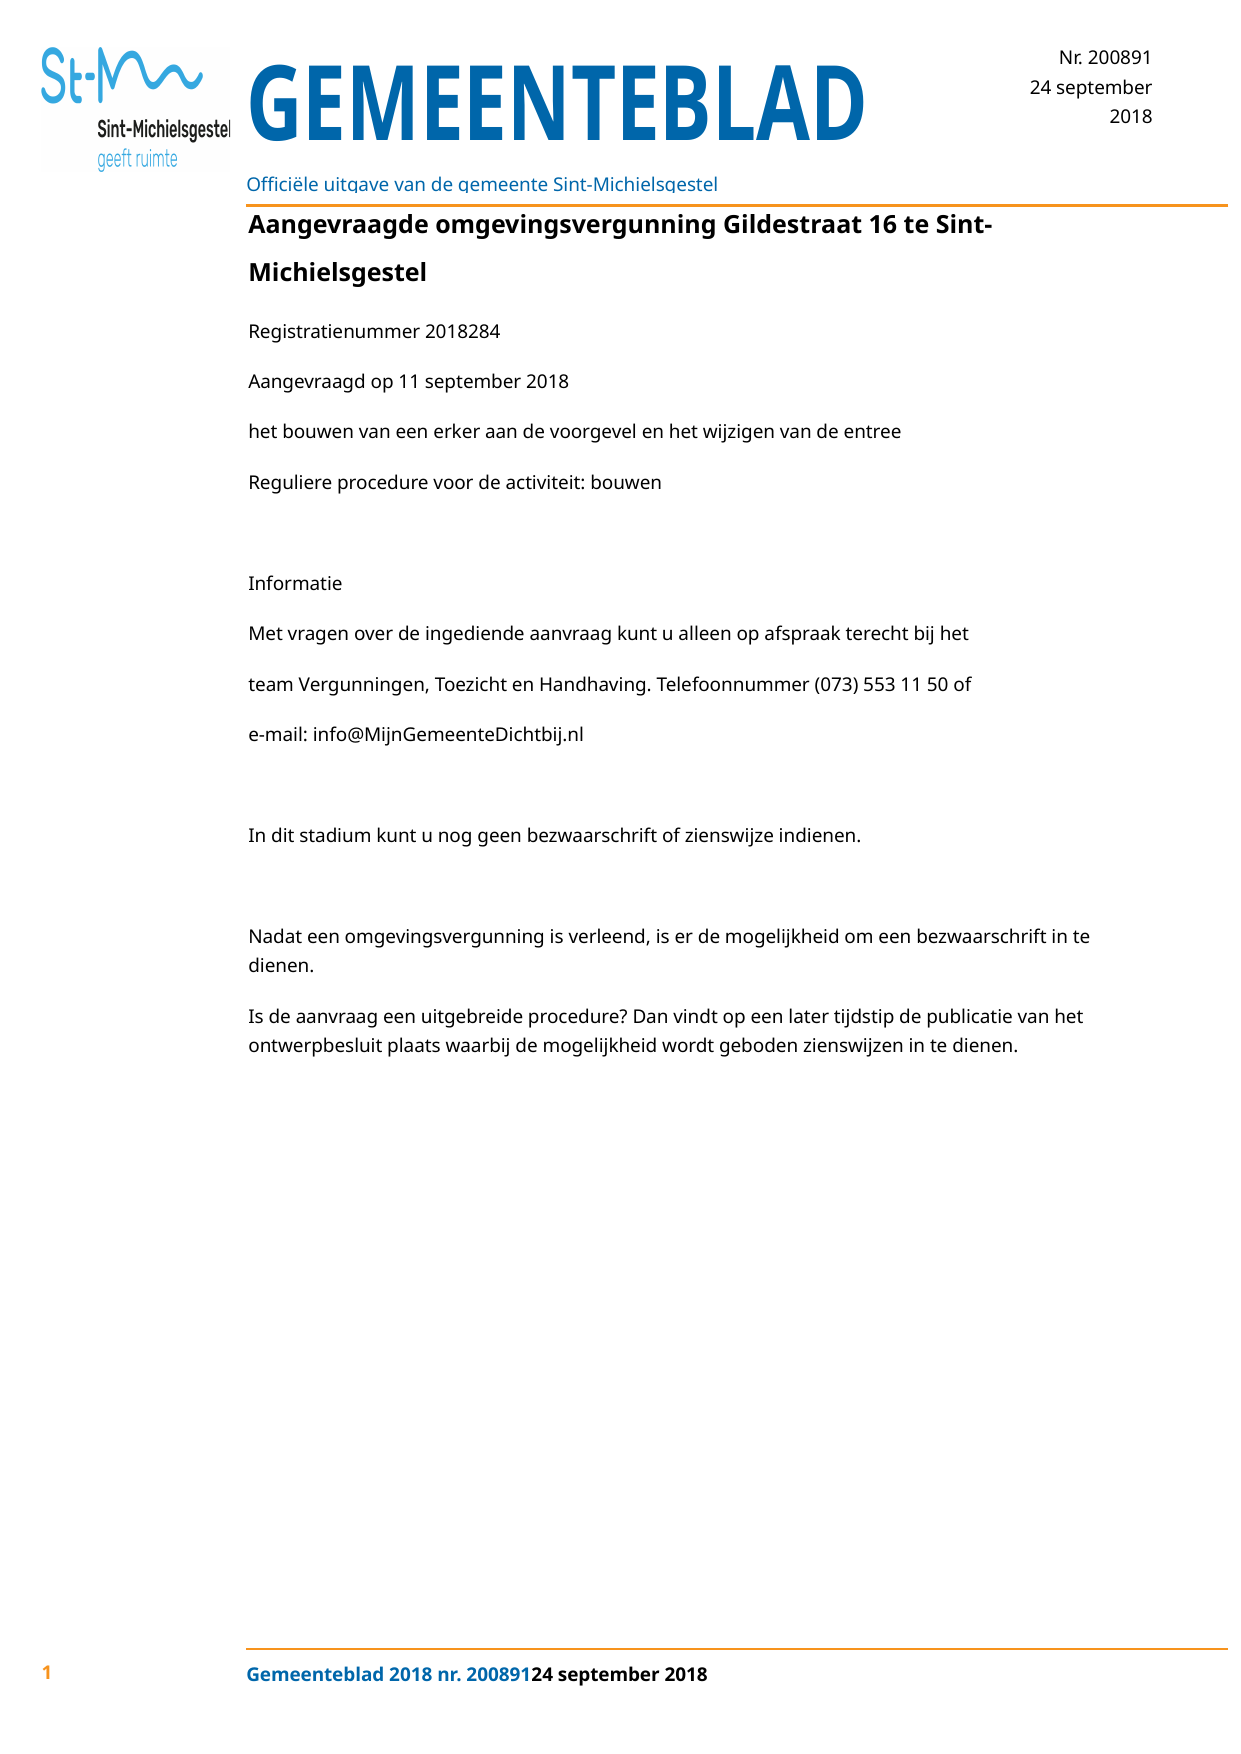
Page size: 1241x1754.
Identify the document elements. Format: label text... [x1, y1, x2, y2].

text Informatie [248, 570, 1152, 596]
picture [41, 47, 231, 172]
text Is de aanvraag een uitgebreide procedure? Dan vindt op een later tijdstip de publicatie van het ontwerpbesluit plaats waarbij de mogelijkheid wordt geboden zienswijzen in te dienen. [248, 1003, 1152, 1058]
text e-mail: info@MijnGemeenteDichtbij.nl [248, 721, 1152, 747]
text het bouwen van een erker aan de voorgevel en het wijzigen van de entree [248, 419, 1152, 444]
text Aangevraagde omgevingsvergunning Gildestraat 16 te Sint-Michielsgestel [248, 207, 1152, 288]
text Reguliere procedure voor de activiteit: bouwen [248, 469, 1152, 495]
text Aangevraagd op 11 september 2018 [248, 368, 1152, 394]
text team Vergunningen, Toezicht en Handhaving. Telefoonnummer (073) 553 11 50 of [248, 671, 1152, 697]
text In dit stadium kunt u nog geen bezwaarschrift of zienswijze indienen. [248, 822, 1152, 848]
text Nadat een omgevingsvergunning is verleend, is er de mogelijkheid om een bezwaarschrift in te dienen. [248, 923, 1152, 978]
text Met vragen over de ingediende aanvraag kunt u alleen op afspraak terecht bij het [248, 620, 1152, 646]
text Registratienummer 2018284 [248, 318, 1152, 344]
